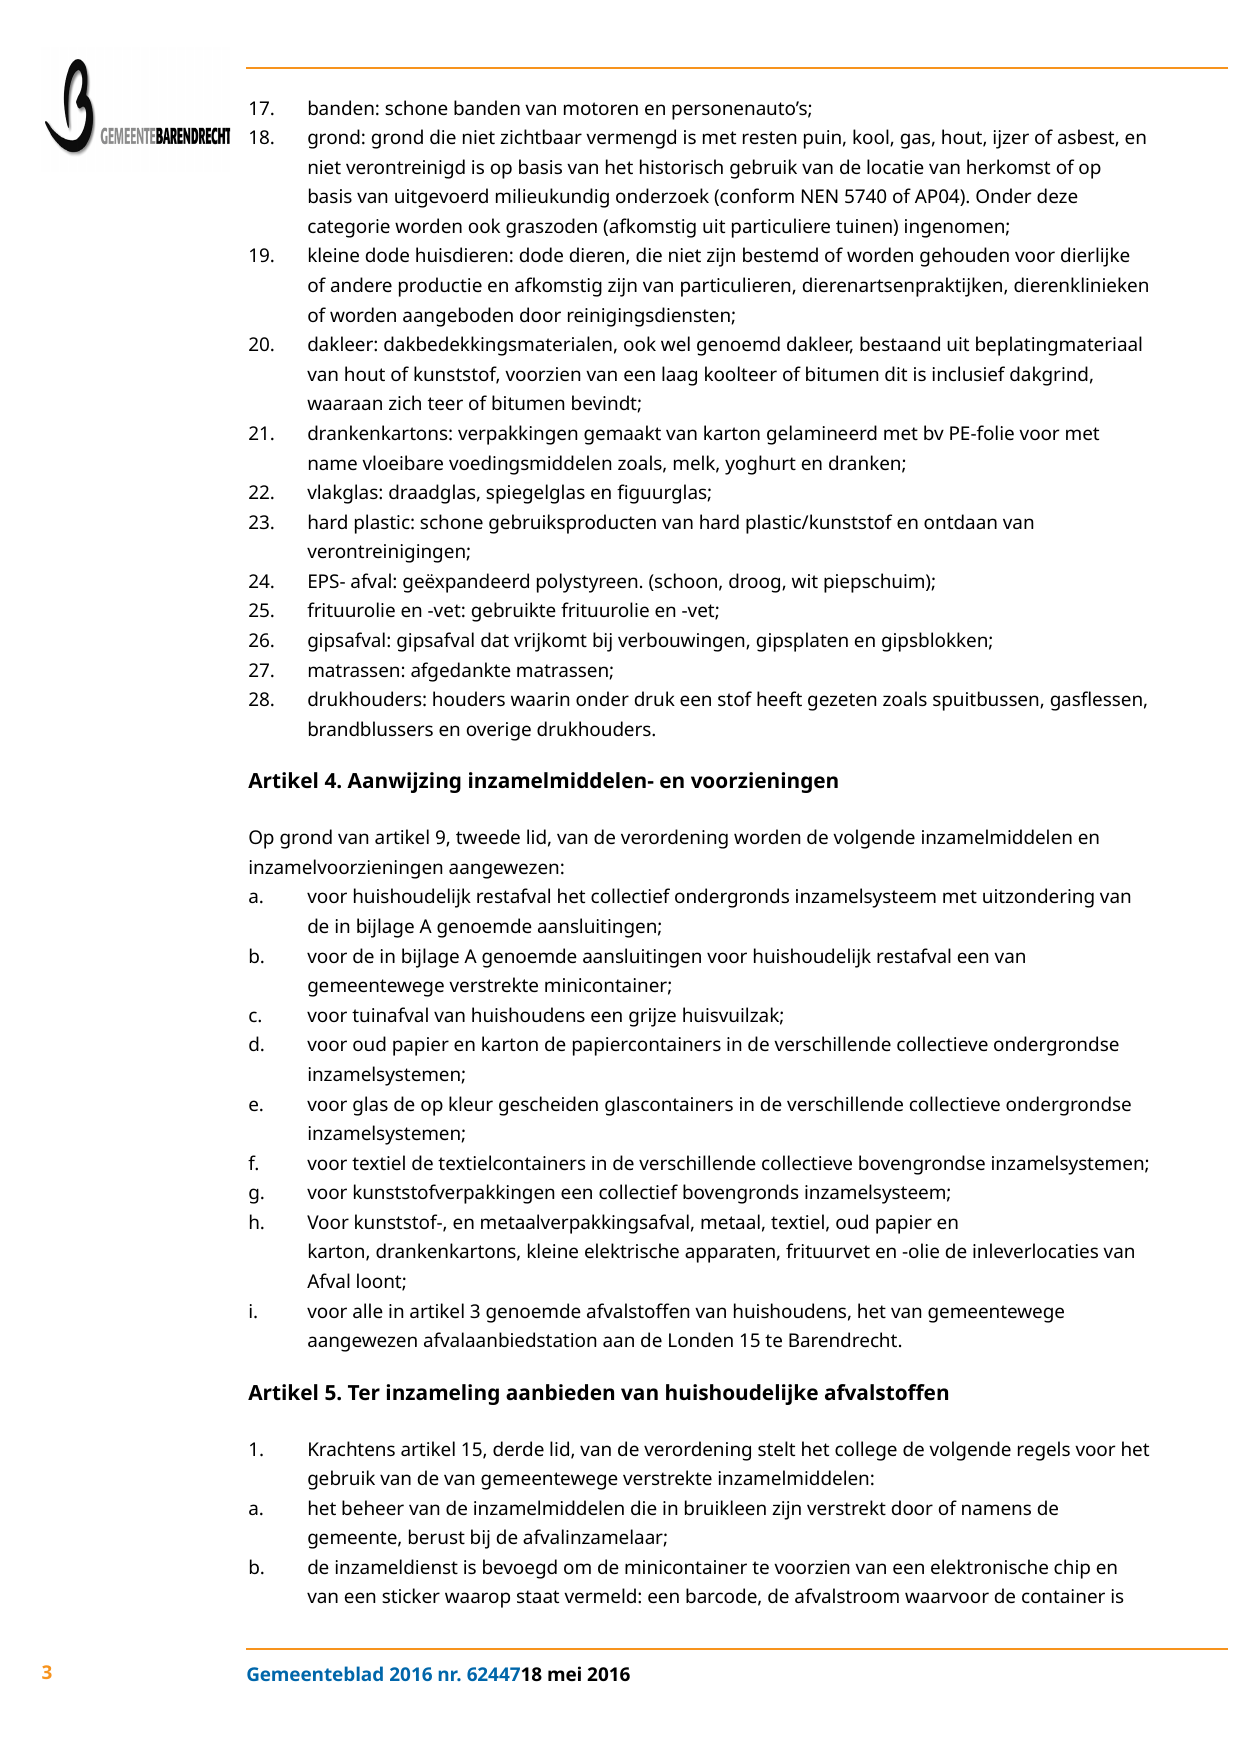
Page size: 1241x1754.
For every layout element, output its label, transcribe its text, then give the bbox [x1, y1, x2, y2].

picture [41, 47, 231, 172]
list matrassen: afgedankte matrassen; [248, 657, 1152, 683]
list voor huishoudelijk restafval het collectief ondergronds inzamelsysteem met uitzondering van de in bijlage A genoemde aansluitingen; [248, 884, 1152, 939]
list voor glas de op kleur gescheiden glascontainers in de verschillende collectieve ondergrondse inzamelsystemen; [248, 1091, 1152, 1146]
list voor tuinafval van huishoudens een grijze huisvuilzak; [248, 1002, 1152, 1028]
list Voor kunststof-, en metaalverpakkingsafval, metaal, textiel, oud papier en karton, drankenkartons, kleine elektrische apparaten, frituurvet en -olie de inleverlocaties van Afval loont; [248, 1209, 1152, 1294]
list de inzameldienst is bevoegd om de minicontainer te voorzien van een elektronische chip en van een sticker waarop staat vermeld: een barcode, de afvalstroom waarvoor de container is [248, 1554, 1152, 1609]
list grond: grond die niet zichtbaar vermengd is met resten puin, kool, gas, hout, ijzer of asbest, en niet verontreinigd is op basis van het historisch gebruik van de locatie van herkomst of op basis van uitgevoerd milieukundig onderzoek (conform NEN 5740 of AP04). Onder deze categorie worden ook graszoden (afkomstig uit particuliere tuinen) ingenomen; [248, 124, 1152, 239]
list voor kunststofverpakkingen een collectief bovengronds inzamelsysteem; [248, 1179, 1152, 1205]
list voor oud papier en karton de papiercontainers in de verschillende collectieve ondergrondse inzamelsystemen; [248, 1032, 1152, 1087]
text Artikel 4. Aanwijzing inzamelmiddelen- en voorzieningen [248, 766, 1152, 795]
list voor alle in artikel 3 genoemde afvalstoffen van huishoudens, het van gemeentewege aangewezen afvalaanbiedstation aan de Londen 15 te Barendrecht. [248, 1298, 1152, 1353]
list voor textiel de textielcontainers in de verschillende collectieve bovengrondse inzamelsystemen; [248, 1150, 1152, 1176]
list drankenkartons: verpakkingen gemaakt van karton gelamineerd met bv PE-folie voor met name vloeibare voedingsmiddelen zoals, melk, yoghurt en dranken; [248, 420, 1152, 476]
list frituurolie en -vet: gebruikte frituurolie en -vet; [248, 598, 1152, 623]
list kleine dode huisdieren: dode dieren, die niet zijn bestemd of worden gehouden voor dierlijke of andere productie en afkomstig zijn van particulieren, dierenartsenpraktijken, dierenklinieken of worden aangeboden door reinigingsdiensten; [248, 243, 1152, 328]
list EPS- afval: geëxpandeerd polystyreen. (schoon, droog, wit piepschuim); [248, 568, 1152, 594]
text Artikel 5. Ter inzameling aanbieden van huishoudelijke afvalstoffen [248, 1378, 1152, 1406]
list vlakglas: draadglas, spiegelglas en figuurglas; [248, 479, 1152, 505]
list voor de in bijlage A genoemde aansluitingen voor huishoudelijk restafval een van gemeentewege verstrekte minicontainer; [248, 943, 1152, 998]
list gipsafval: gipsafval dat vrijkomt bij verbouwingen, gipsplaten en gipsblokken; [248, 627, 1152, 653]
text Op grond van artikel 9, tweede lid, van de verordening worden de volgende inzamelmiddelen en inzamelvoorzieningen aangewezen: [248, 824, 1152, 880]
list Krachtens artikel 15, derde lid, van de verordening stelt het college de volgende regels voor het gebruik van de van gemeentewege verstrekte inzamelmiddelen: [248, 1436, 1152, 1491]
list het beheer van de inzamelmiddelen die in bruikleen zijn verstrekt door of namens de gemeente, berust bij de afvalinzamelaar; [248, 1495, 1152, 1550]
list banden: schone banden van motoren en personenauto’s; [248, 95, 1152, 121]
list drukhouders: houders waarin onder druk een stof heeft gezeten zoals spuitbussen, gasflessen, brandblussers en overige drukhouders. [248, 686, 1152, 742]
list hard plastic: schone gebruiksproducten van hard plastic/kunststof en ontdaan van verontreinigingen; [248, 509, 1152, 564]
list dakleer: dakbedekkingsmaterialen, ook wel genoemd dakleer, bestaand uit beplatingmateriaal van hout of kunststof, voorzien van een laag koolteer of bitumen dit is inclusief dakgrind, waaraan zich teer of bitumen bevindt; [248, 331, 1152, 416]
